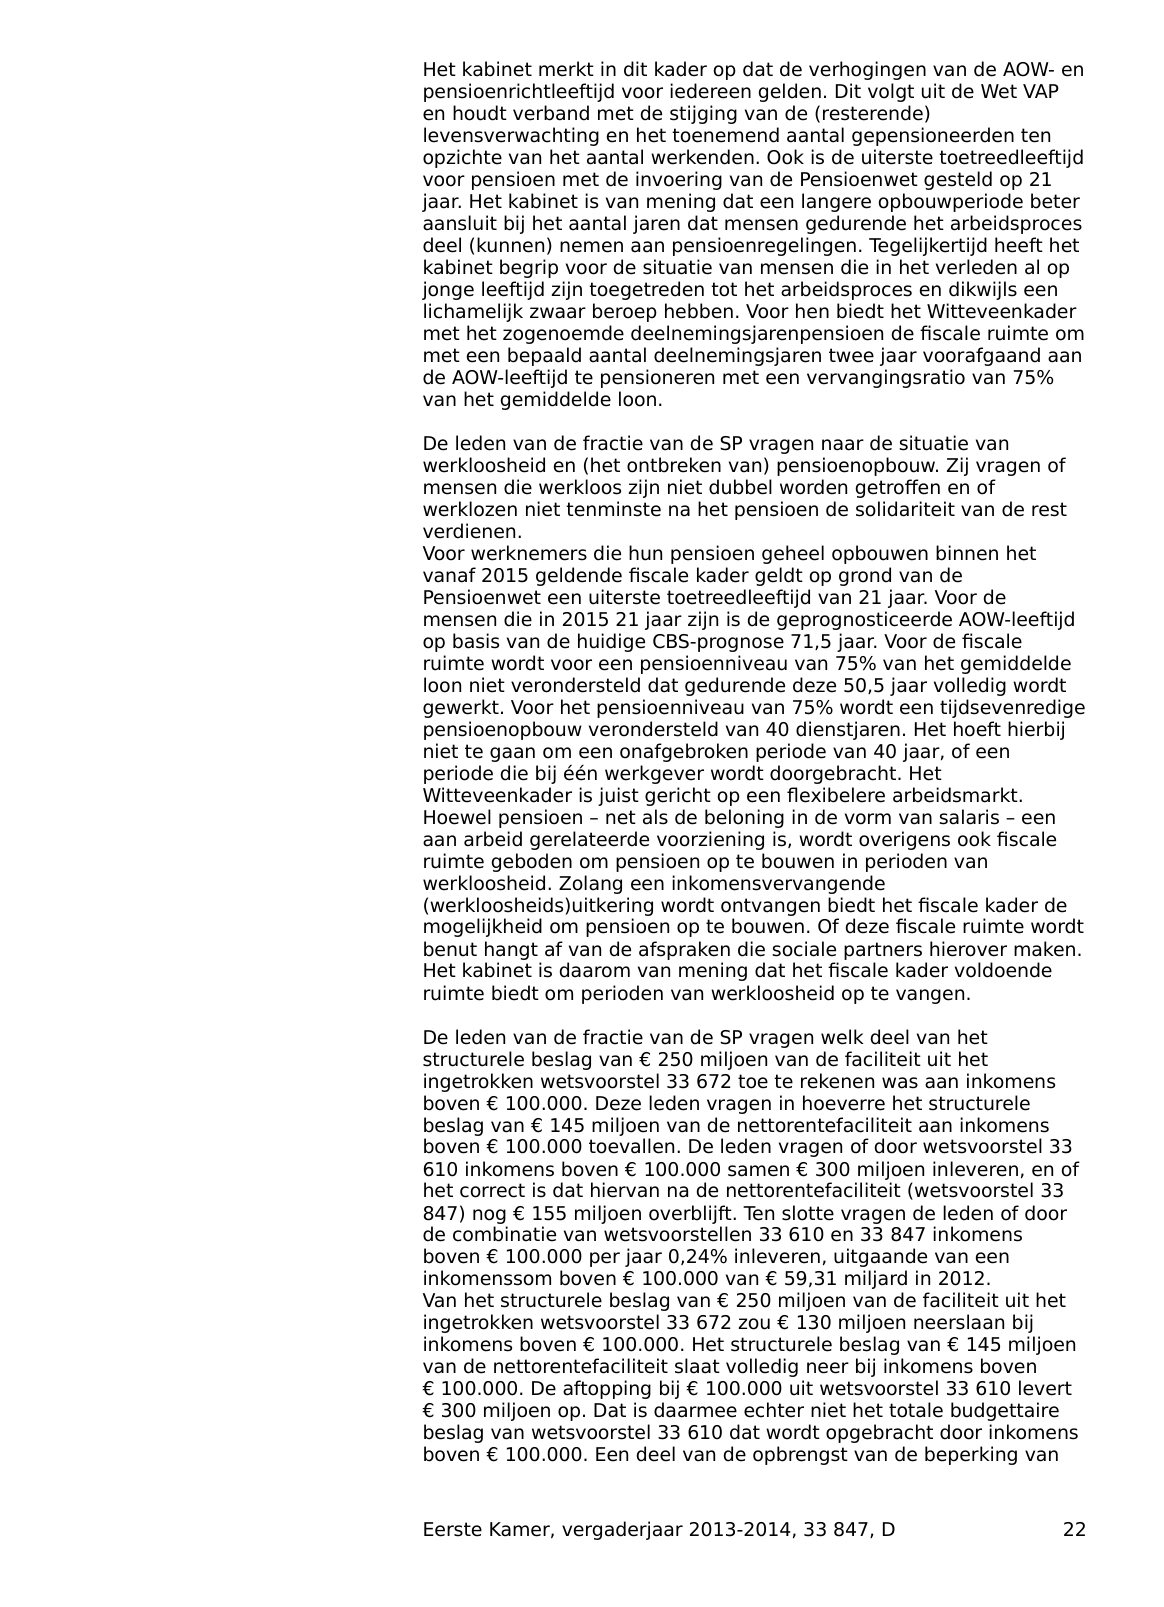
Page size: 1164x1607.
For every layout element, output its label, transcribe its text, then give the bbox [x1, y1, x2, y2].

text De leden van de fractie van de SP vragen welk deel van het structurele beslag van € 250 miljoen van de faciliteit uit het ingetrokken wetsvoorstel 33 672 toe te rekenen was aan inkomens boven € 100.000. Deze leden vragen in hoeverre het structurele beslag van € 145 miljoen van de nettorentefaciliteit aan inkomens boven € 100.000 toevallen. De leden vragen of door wetsvoorstel 33 610 inkomens boven € 100.000 samen € 300 miljoen inleveren, en of het correct is dat hiervan na de nettorentefaciliteit (wetsvoorstel 33 847) nog € 155 miljoen overblijft. Ten slotte vragen de leden of door de combinatie van wetsvoorstellen 33 610 en 33 847 inkomens boven € 100.000 per jaar 0,24% inleveren, uitgaande van een inkomenssom boven € 100.000 van € 59,31 miljard in 2012. [422, 1027, 1087, 1290]
text Van het structurele beslag van € 250 miljoen van de faciliteit uit het ingetrokken wetsvoorstel 33 672 zou € 130 miljoen neerslaan bij inkomens boven € 100.000. Het structurele beslag van € 145 miljoen van de nettorentefaciliteit slaat volledig neer bij inkomens boven € 100.000. De aftopping bij € 100.000 uit wetsvoorstel 33 610 levert € 300 miljoen op. Dat is daarmee echter niet het totale budgettaire beslag van wetsvoorstel 33 610 dat wordt opgebracht door inkomens boven € 100.000. Een deel van de opbrengst van de beperking van [422, 1290, 1087, 1466]
text De leden van de fractie van de SP vragen naar de situatie van werkloosheid en (het ontbreken van) pensioenopbouw. Zij vragen of mensen die werkloos zijn niet dubbel worden getroffen en of werklozen niet tenminste na het pensioen de solidariteit van de rest verdienen. [422, 433, 1087, 543]
text Het kabinet merkt in dit kader op dat de verhogingen van de AOW- en pensioenrichtleeftijd voor iedereen gelden. Dit volgt uit de Wet VAP en houdt verband met de stijging van de (resterende) levensverwachting en het toenemend aantal gepensioneerden ten opzichte van het aantal werkenden. Ook is de uiterste toetreedleeftijd voor pensioen met de invoering van de Pensioenwet gesteld op 21 jaar. Het kabinet is van mening dat een langere opbouwperiode beter aansluit bij het aantal jaren dat mensen gedurende het arbeidsproces deel (kunnen) nemen aan pensioenregelingen. Tegelijkertijd heeft het kabinet begrip voor de situatie van mensen die in het verleden al op jonge leeftijd zijn toegetreden tot het arbeidsproces en dikwijls een lichamelijk zwaar beroep hebben. Voor hen biedt het Witteveenkader met het zogenoemde deelnemingsjarenpensioen de fiscale ruimte om met een bepaald aantal deelnemingsjaren twee jaar voorafgaand aan de AOW-leeftijd te pensioneren met een vervangingsratio van 75% van het gemiddelde loon. [422, 59, 1087, 411]
text Voor werknemers die hun pensioen geheel opbouwen binnen het vanaf 2015 geldende fiscale kader geldt op grond van de Pensioenwet een uiterste toetreedleeftijd van 21 jaar. Voor de mensen die in 2015 21 jaar zijn is de geprognosticeerde AOW-leeftijd op basis van de huidige CBS-prognose 71,5 jaar. Voor de fiscale ruimte wordt voor een pensioenniveau van 75% van het gemiddelde loon niet verondersteld dat gedurende deze 50,5 jaar volledig wordt gewerkt. Voor het pensioenniveau van 75% wordt een tijdsevenredige pensioenopbouw verondersteld van 40 dienstjaren. Het hoeft hierbij niet te gaan om een onafgebroken periode van 40 jaar, of een periode die bij één werkgever wordt doorgebracht. Het Witteveenkader is juist gericht op een flexibelere arbeidsmarkt. Hoewel pensioen – net als de beloning in de vorm van salaris – een aan arbeid gerelateerde voorziening is, wordt overigens ook fiscale ruimte geboden om pensioen op te bouwen in perioden van werkloosheid. Zolang een inkomensvervangende (werkloosheids)uitkering wordt ontvangen biedt het fiscale kader de mogelijkheid om pensioen op te bouwen. Of deze fiscale ruimte wordt benut hangt af van de afspraken die sociale partners hierover maken. Het kabinet is daarom van mening dat het fiscale kader voldoende ruimte biedt om perioden van werkloosheid op te vangen. [422, 543, 1087, 1004]
